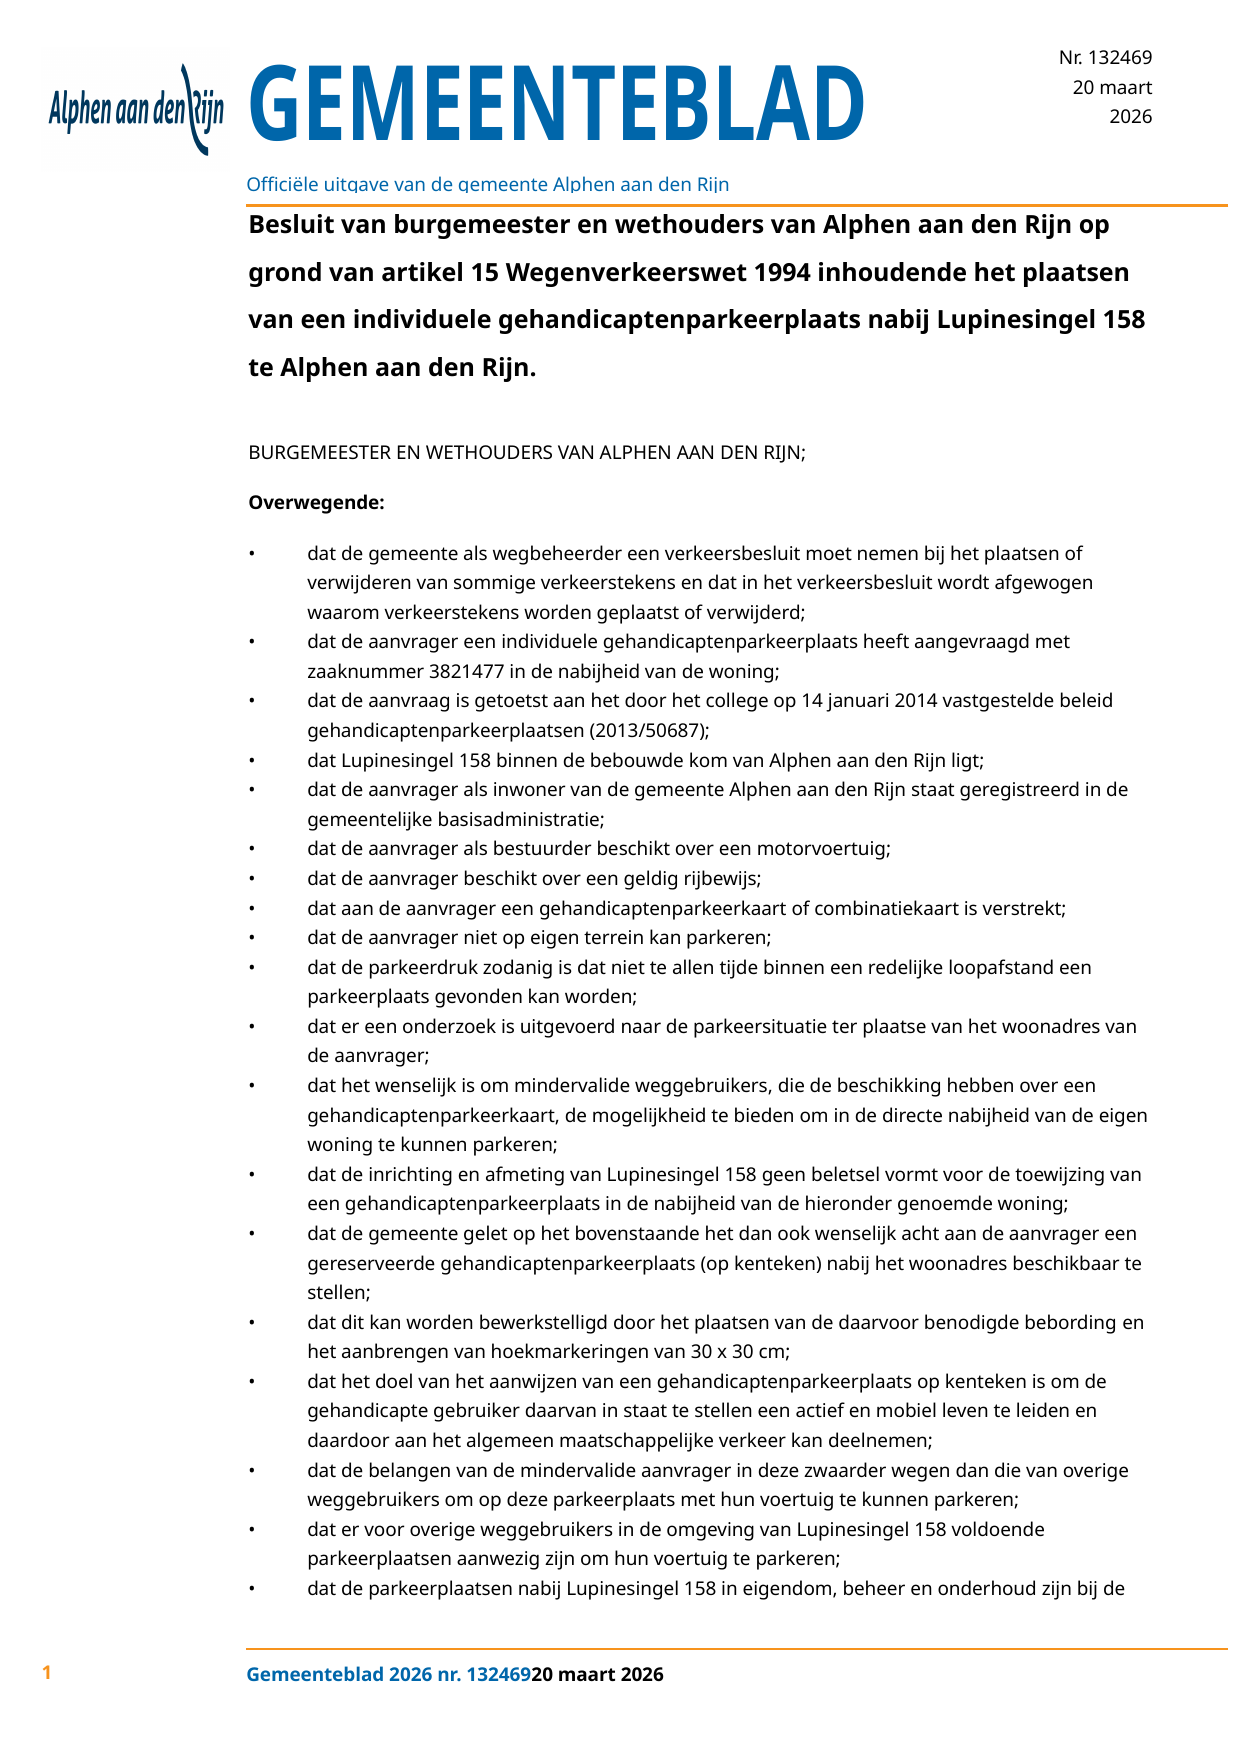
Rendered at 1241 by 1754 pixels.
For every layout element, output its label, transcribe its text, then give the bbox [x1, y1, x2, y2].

list dat er een onderzoek is uitgevoerd naar de parkeersituatie ter plaatse van het woonadres van de aanvrager; [248, 1013, 1152, 1068]
list dat de aanvrager niet op eigen terrein kan parkeren; [248, 924, 1152, 950]
list dat Lupinesingel 158 binnen de bebouwde kom van Alphen aan den Rijn ligt; [248, 747, 1152, 772]
list dat de gemeente gelet op het bovenstaande het dan ook wenselijk acht aan de aanvrager een gereserveerde gehandicaptenparkeerplaats (op kenteken) nabij het woonadres beschikbaar te stellen; [248, 1220, 1152, 1305]
text Besluit van burgemeester en wethouders van Alphen aan den Rijn op grond van artikel 15 Wegenverkeerswet 1994 inhoudende het plaatsen van een individuele gehandicaptenparkeerplaats nabij Lupinesingel 158 te Alphen aan den Rijn. [248, 207, 1152, 384]
list dat de aanvrager als inwoner van de gemeente Alphen aan den Rijn staat geregistreerd in de gemeentelijke basisadministratie; [248, 776, 1152, 832]
list dat de belangen van de mindervalide aanvrager in deze zwaarder wegen dan die van overige weggebruikers om op deze parkeerplaats met hun voertuig te kunnen parkeren; [248, 1457, 1152, 1512]
list dat de parkeerdruk zodanig is dat niet te allen tijde binnen een redelijke loopafstand een parkeerplaats gevonden kan worden; [248, 954, 1152, 1009]
list dat er voor overige weggebruikers in de omgeving van Lupinesingel 158 voldoende parkeerplaatsen aanwezig zijn om hun voertuig te parkeren; [248, 1516, 1152, 1571]
list dat het wenselijk is om mindervalide weggebruikers, die de beschikking hebben over een gehandicaptenparkeerkaart, de mogelijkheid te bieden om in de directe nabijheid van de eigen woning te kunnen parkeren; [248, 1072, 1152, 1157]
list dat de aanvrager beschikt over een geldig rijbewijs; [248, 865, 1152, 891]
text BURGEMEESTER EN WETHOUDERS VAN ALPHEN AAN DEN RIJN; [248, 439, 1152, 464]
list dat aan de aanvrager een gehandicaptenparkeerkaart of combinatiekaart is verstrekt; [248, 895, 1152, 920]
list dat dit kan worden bewerkstelligd door het plaatsen van de daarvoor benodigde bebording en het aanbrengen van hoekmarkeringen van 30 x 30 cm; [248, 1309, 1152, 1364]
list dat de parkeerplaatsen nabij Lupinesingel 158 in eigendom, beheer en onderhoud zijn bij de [248, 1575, 1152, 1601]
list dat de aanvrager als bestuurder beschikt over een motorvoertuig; [248, 836, 1152, 861]
text Overwegende: [248, 489, 1152, 515]
list dat de aanvraag is getoetst aan het door het college op 14 januari 2014 vastgestelde beleid gehandicaptenparkeerplaatsen (2013/50687); [248, 688, 1152, 743]
list dat de gemeente als wegbeheerder een verkeersbesluit moet nemen bij het plaatsen of verwijderen van sommige verkeerstekens en dat in het verkeersbesluit wordt afgewogen waarom verkeerstekens worden geplaatst of verwijderd; [248, 540, 1152, 624]
picture [41, 47, 231, 172]
list dat de aanvrager een individuele gehandicaptenparkeerplaats heeft aangevraagd met zaaknummer 3821477 in de nabijheid van de woning; [248, 628, 1152, 684]
list dat de inrichting en afmeting van Lupinesingel 158 geen beletsel vormt voor de toewijzing van een gehandicaptenparkeerplaats in de nabijheid van de hieronder genoemde woning; [248, 1161, 1152, 1216]
list dat het doel van het aanwijzen van een gehandicaptenparkeerplaats op kenteken is om de gehandicapte gebruiker daarvan in staat te stellen een actief en mobiel leven te leiden en daardoor aan het algemeen maatschappelijke verkeer kan deelnemen; [248, 1368, 1152, 1453]
